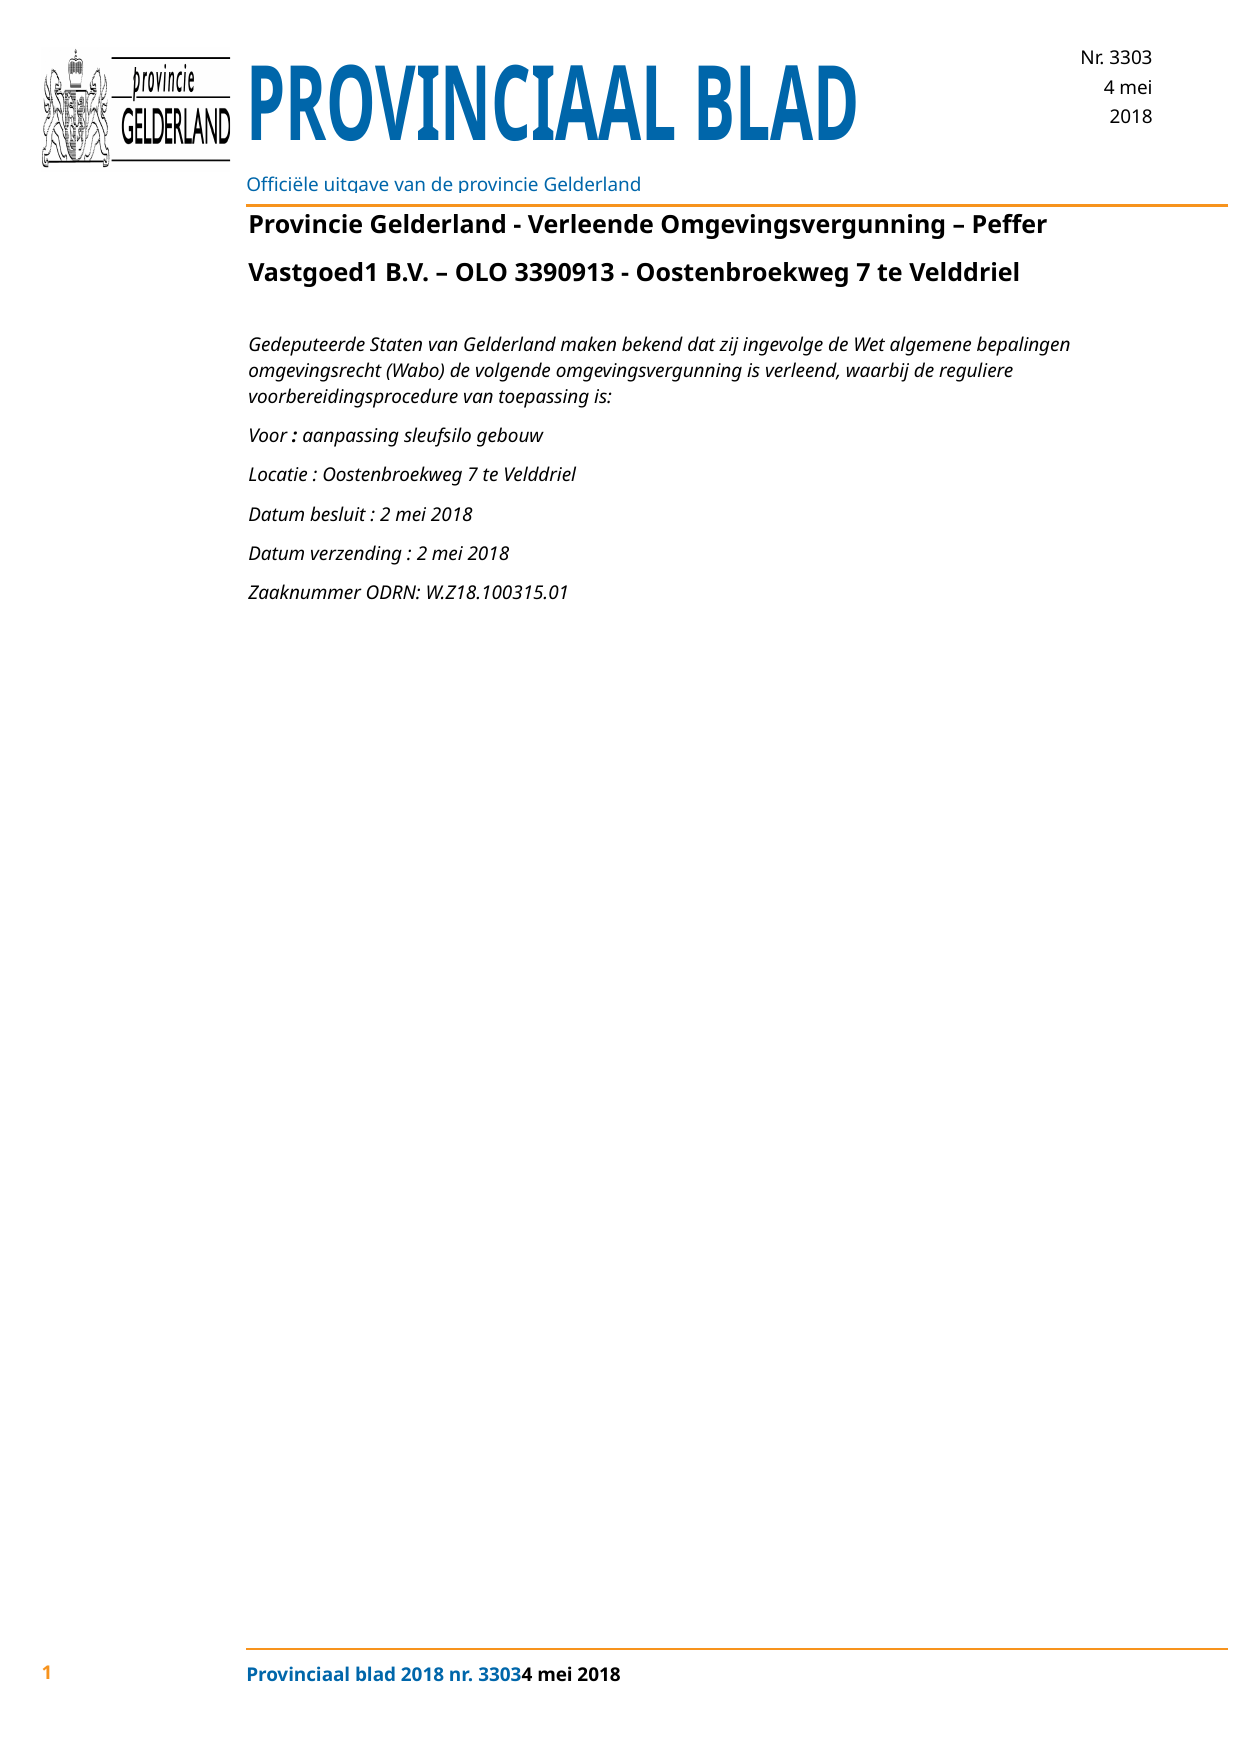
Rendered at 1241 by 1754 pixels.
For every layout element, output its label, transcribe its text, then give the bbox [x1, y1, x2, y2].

text Gedeputeerde Staten van Gelderland maken bekend dat zij ingevolge de Wet algemene bepalingen omgevingsrecht (Wabo) de volgende omgevingsvergunning is verleend, waarbij de reguliere voorbereidingsprocedure van toepassing is: [248, 331, 1152, 409]
text Locatie : Oostenbroekweg 7 te Velddriel [248, 461, 1152, 487]
text Datum besluit : 2 mei 2018 [248, 501, 1152, 526]
text Datum verzending : 2 mei 2018 [248, 540, 1152, 566]
picture [41, 47, 231, 172]
text Zaaknummer ODRN: W.Z18.100315.01 [248, 579, 1152, 605]
text Provincie Gelderland - Verleende Omgevingsvergunning – Peffer Vastgoed1 B.V. – OLO 3390913 - Oostenbroekweg 7 te Velddriel [248, 207, 1152, 288]
text Voor : aanpassing sleufsilo gebouw [248, 422, 1152, 448]
